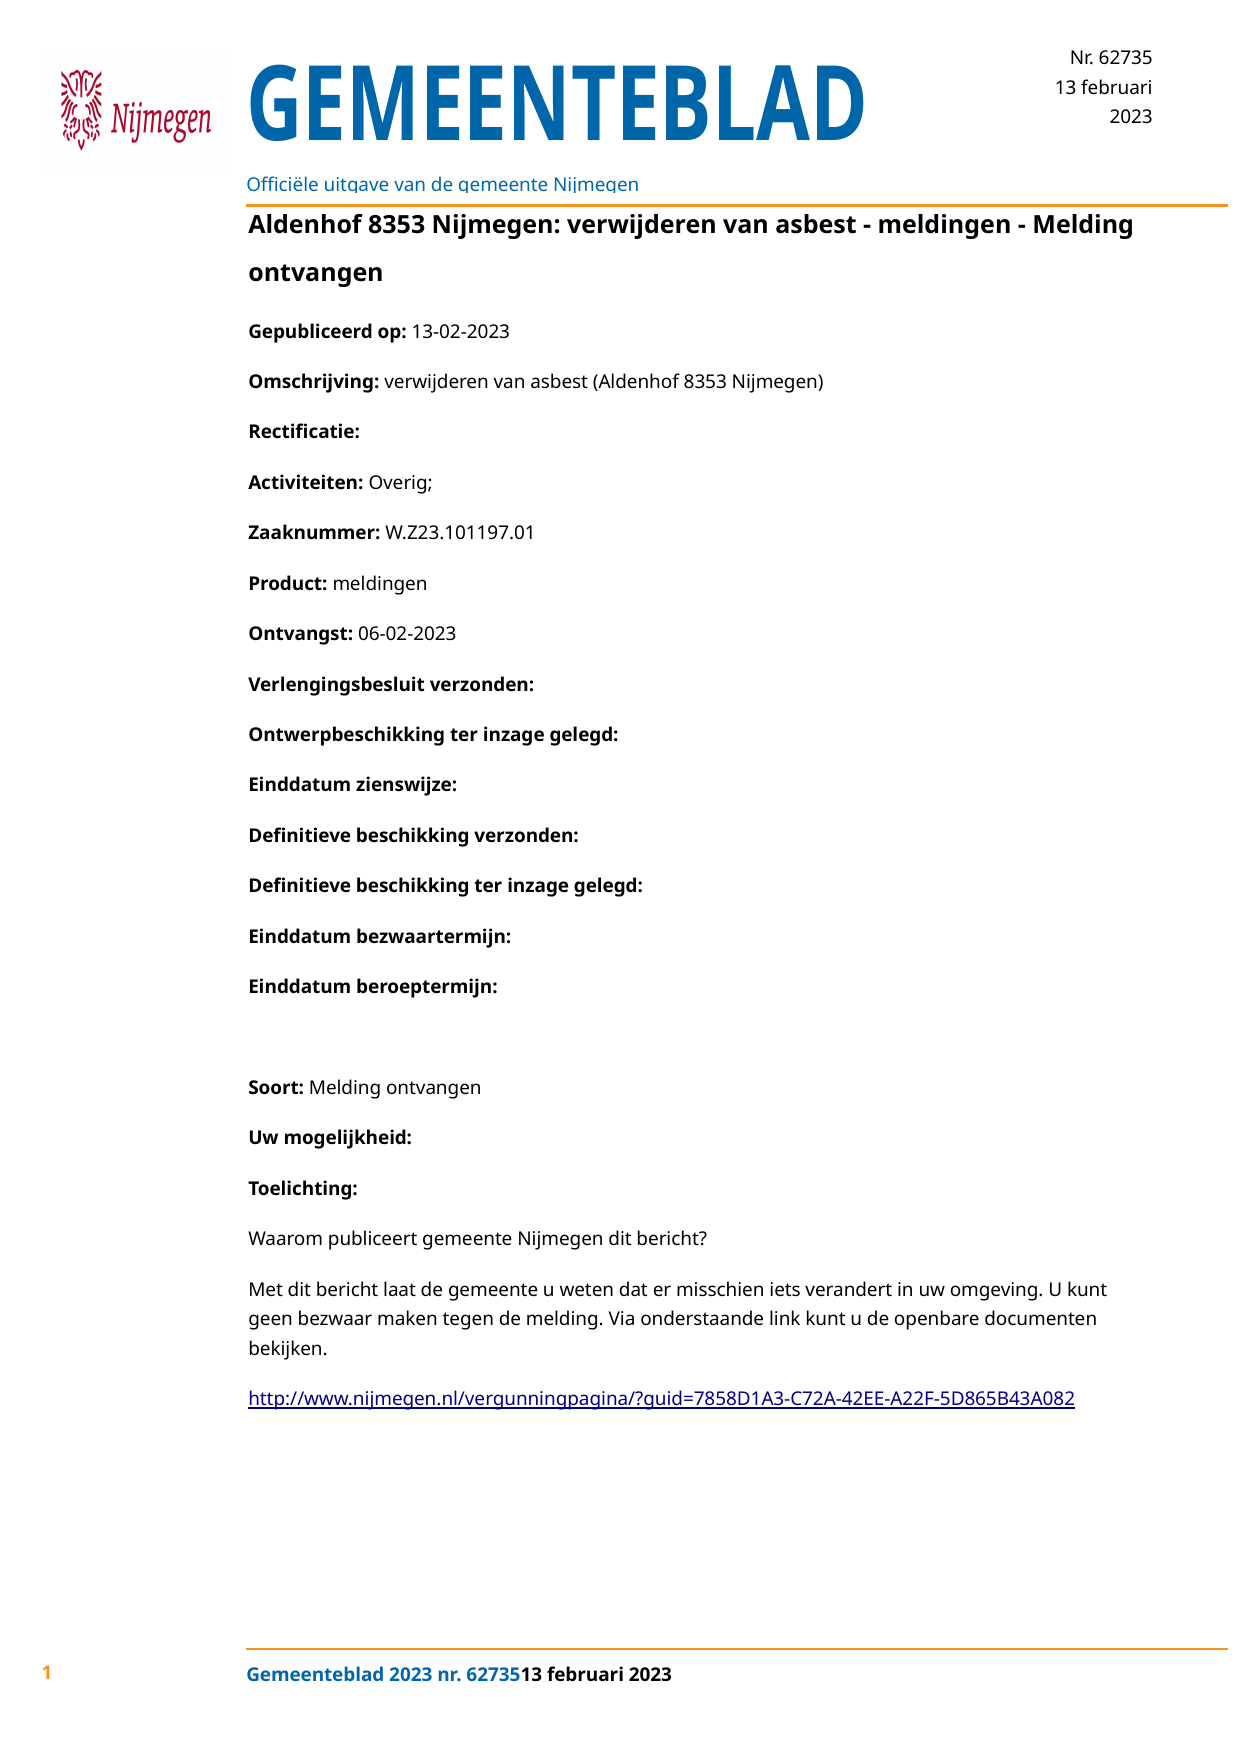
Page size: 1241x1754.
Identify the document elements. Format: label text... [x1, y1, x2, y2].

text Zaaknummer: W.Z23.101197.01 [248, 519, 1152, 545]
text Waarom publiceert gemeente Nijmegen dit bericht? [248, 1225, 1152, 1251]
text Einddatum bezwaartermijn: [248, 923, 1152, 949]
text Rectificatie: [248, 419, 1152, 444]
text http://www.nijmegen.nl/vergunningpagina/?guid=7858D1A3-C72A-42EE-A22F-5D865B43A082 [248, 1385, 1152, 1411]
text Definitieve beschikking verzonden: [248, 822, 1152, 848]
text Omschrijving: verwijderen van asbest (Aldenhof 8353 Nijmegen) [248, 368, 1152, 394]
text Uw mogelijkheid: [248, 1124, 1152, 1150]
text Verlengingsbesluit verzonden: [248, 671, 1152, 697]
text Met dit bericht laat de gemeente u weten dat er misschien iets verandert in uw omgeving. U kunt geen bezwaar maken tegen de melding. Via onderstaande link kunt u de openbare documenten bekijken. [248, 1276, 1152, 1361]
text Product: meldingen [248, 570, 1152, 596]
text Aldenhof 8353 Nijmegen: verwijderen van asbest - meldingen - Melding ontvangen [248, 207, 1152, 288]
text Ontvangst: 06-02-2023 [248, 620, 1152, 646]
text Activiteiten: Overig; [248, 469, 1152, 495]
picture [41, 47, 231, 172]
text Einddatum zienswijze: [248, 772, 1152, 797]
text Definitieve beschikking ter inzage gelegd: [248, 872, 1152, 898]
text Ontwerpbeschikking ter inzage gelegd: [248, 721, 1152, 747]
text Toelichting: [248, 1175, 1152, 1201]
text Soort: Melding ontvangen [248, 1074, 1152, 1100]
text Einddatum beroeptermijn: [248, 973, 1152, 999]
text Gepubliceerd op: 13-02-2023 [248, 318, 1152, 344]
